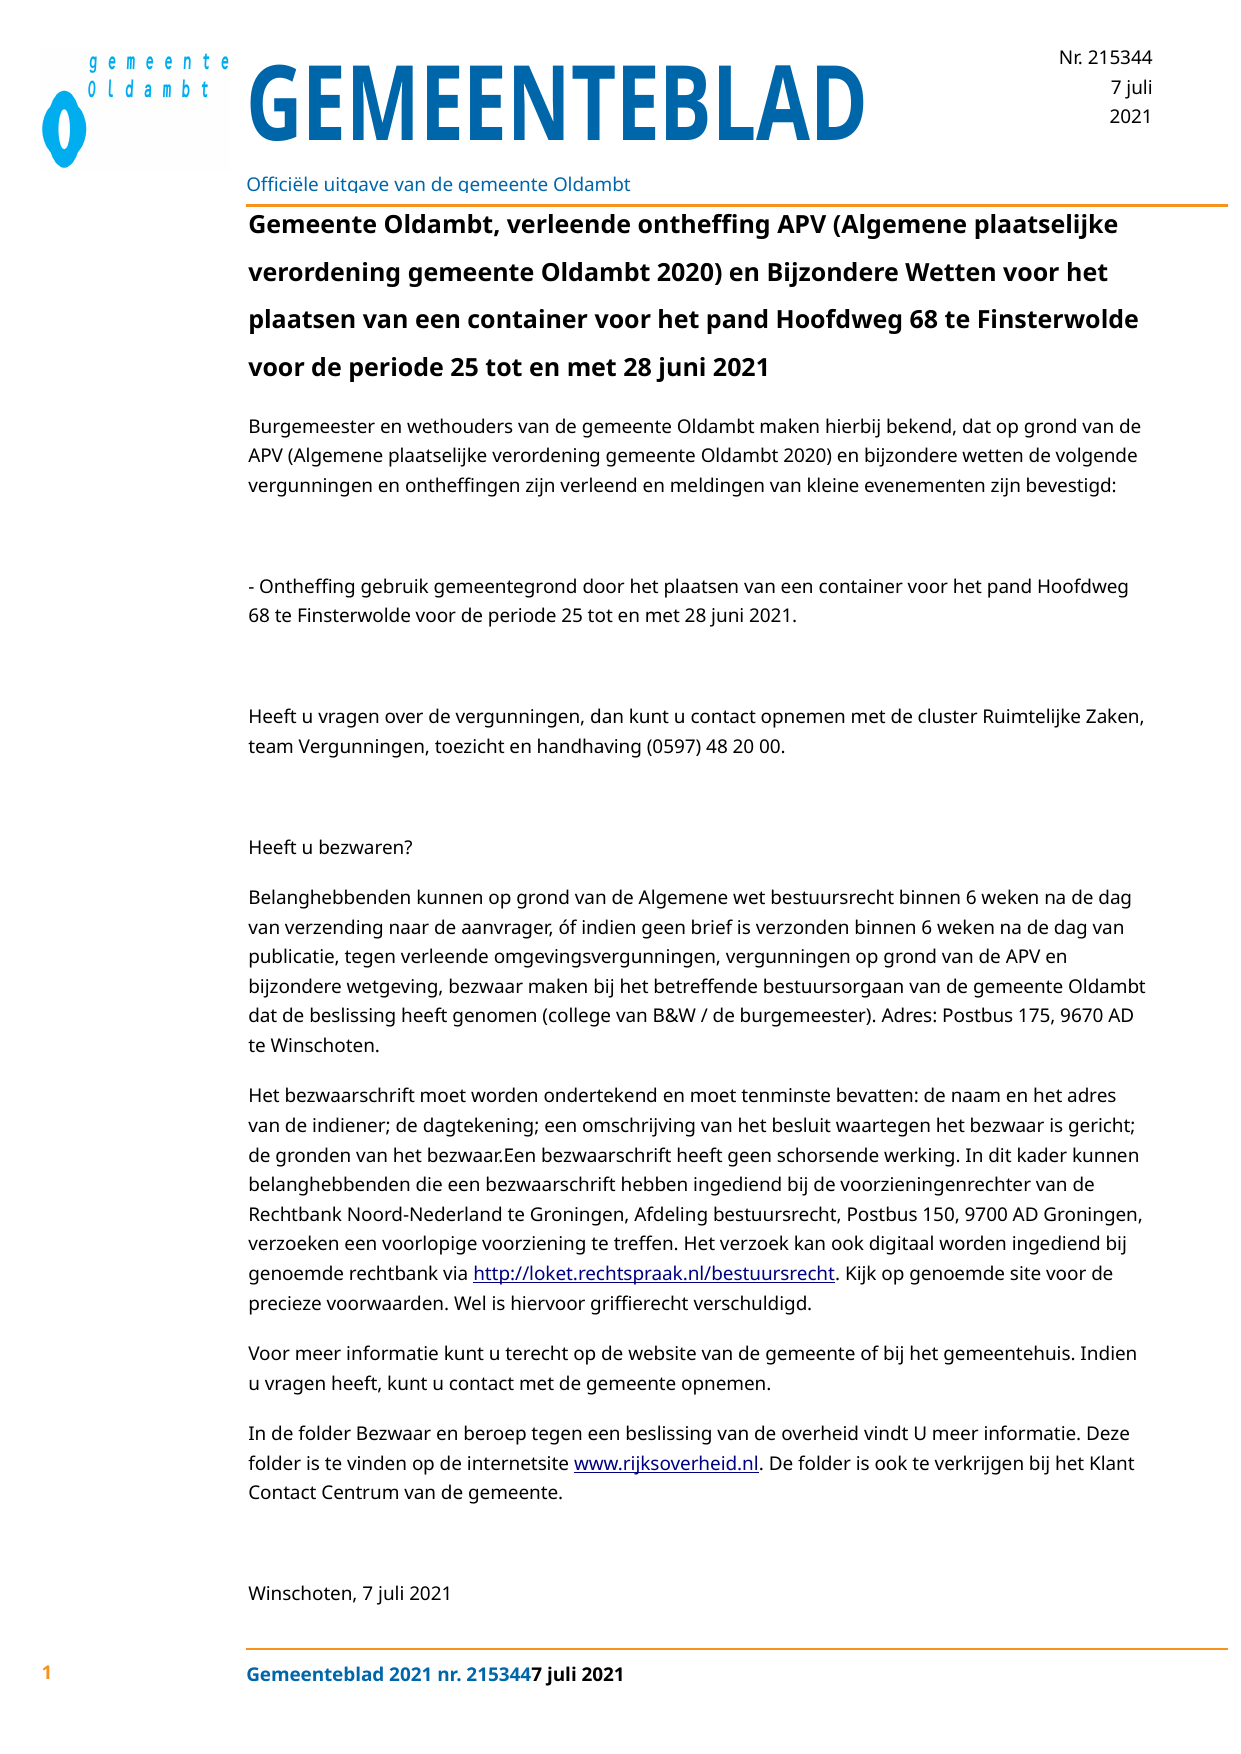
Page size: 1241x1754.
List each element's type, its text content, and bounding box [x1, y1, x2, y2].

text In de folder Bezwaar en beroep tegen een beslissing van de overheid vindt U meer informatie. Deze folder is te vinden op de internetsite www.rijksoverheid.nl. De folder is ook te verkrijgen bij het Klant Contact Centrum van de gemeente. [248, 1420, 1152, 1505]
text Heeft u vragen over de vergunningen, dan kunt u contact opnemen met de cluster Ruimtelijke Zaken, team Vergunningen, toezicht en handhaving (0597) 48 20 00. [248, 703, 1152, 759]
text Winschoten, 7 juli 2021 [248, 1580, 1152, 1606]
text Burgemeester en wethouders van de gemeente Oldambt maken hierbij bekend, dat op grond van de APV (Algemene plaatselijke verordening gemeente Oldambt 2020) en bijzondere wetten de volgende vergunningen en ontheffingen zijn verleend en meldingen van kleine evenementen zijn bevestigd: [248, 413, 1152, 498]
text Gemeente Oldambt, verleende ontheffing APV (Algemene plaatselijke verordening gemeente Oldambt 2020) en Bijzondere Wetten voor het plaatsen van een container voor het pand Hoofdweg 68 te Finsterwolde voor de periode 25 tot en met 28 juni 2021 [248, 207, 1152, 384]
picture [41, 47, 231, 172]
text - Ontheffing gebruik gemeentegrond door het plaatsen van een container voor het pand Hoofdweg 68 te Finsterwolde voor de periode 25 tot en met 28 juni 2021. [248, 573, 1152, 628]
text Belanghebbenden kunnen op grond van de Algemene wet bestuursrecht binnen 6 weken na de dag van verzending naar de aanvrager, óf indien geen brief is verzonden binnen 6 weken na de dag van publicatie, tegen verleende omgevingsvergunningen, vergunningen op grond van de APV en bijzondere wetgeving, bezwaar maken bij het betreffende bestuursorgaan van de gemeente Oldambt dat de beslissing heeft genomen (college van B&W / de burgemeester). Adres: Postbus 175, 9670 AD te Winschoten. [248, 884, 1152, 1058]
text Heeft u bezwaren? [248, 834, 1152, 860]
text Het bezwaarschrift moet worden ondertekend en moet tenminste bevatten: de naam en het adres van de indiener; de dagtekening; een omschrijving van het besluit waartegen het bezwaar is gericht; de gronden van het bezwaar.Een bezwaarschrift heeft geen schorsende werking. In dit kader kunnen belanghebbenden die een bezwaarschrift hebben ingediend bij de voorzieningenrechter van de Rechtbank Noord-Nederland te Groningen, Afdeling bestuursrecht, Postbus 150, 9700 AD Groningen, verzoeken een voorlopige voorziening te treffen. Het verzoek kan ook digitaal worden ingediend bij genoemde rechtbank via http://loket.rechtspraak.nl/bestuursrecht. Kijk op genoemde site voor de precieze voorwaarden. Wel is hiervoor griffierecht verschuldigd. [248, 1083, 1152, 1316]
text Voor meer informatie kunt u terecht op de website van de gemeente of bij het gemeentehuis. Indien u vragen heeft, kunt u contact met de gemeente opnemen. [248, 1340, 1152, 1396]
